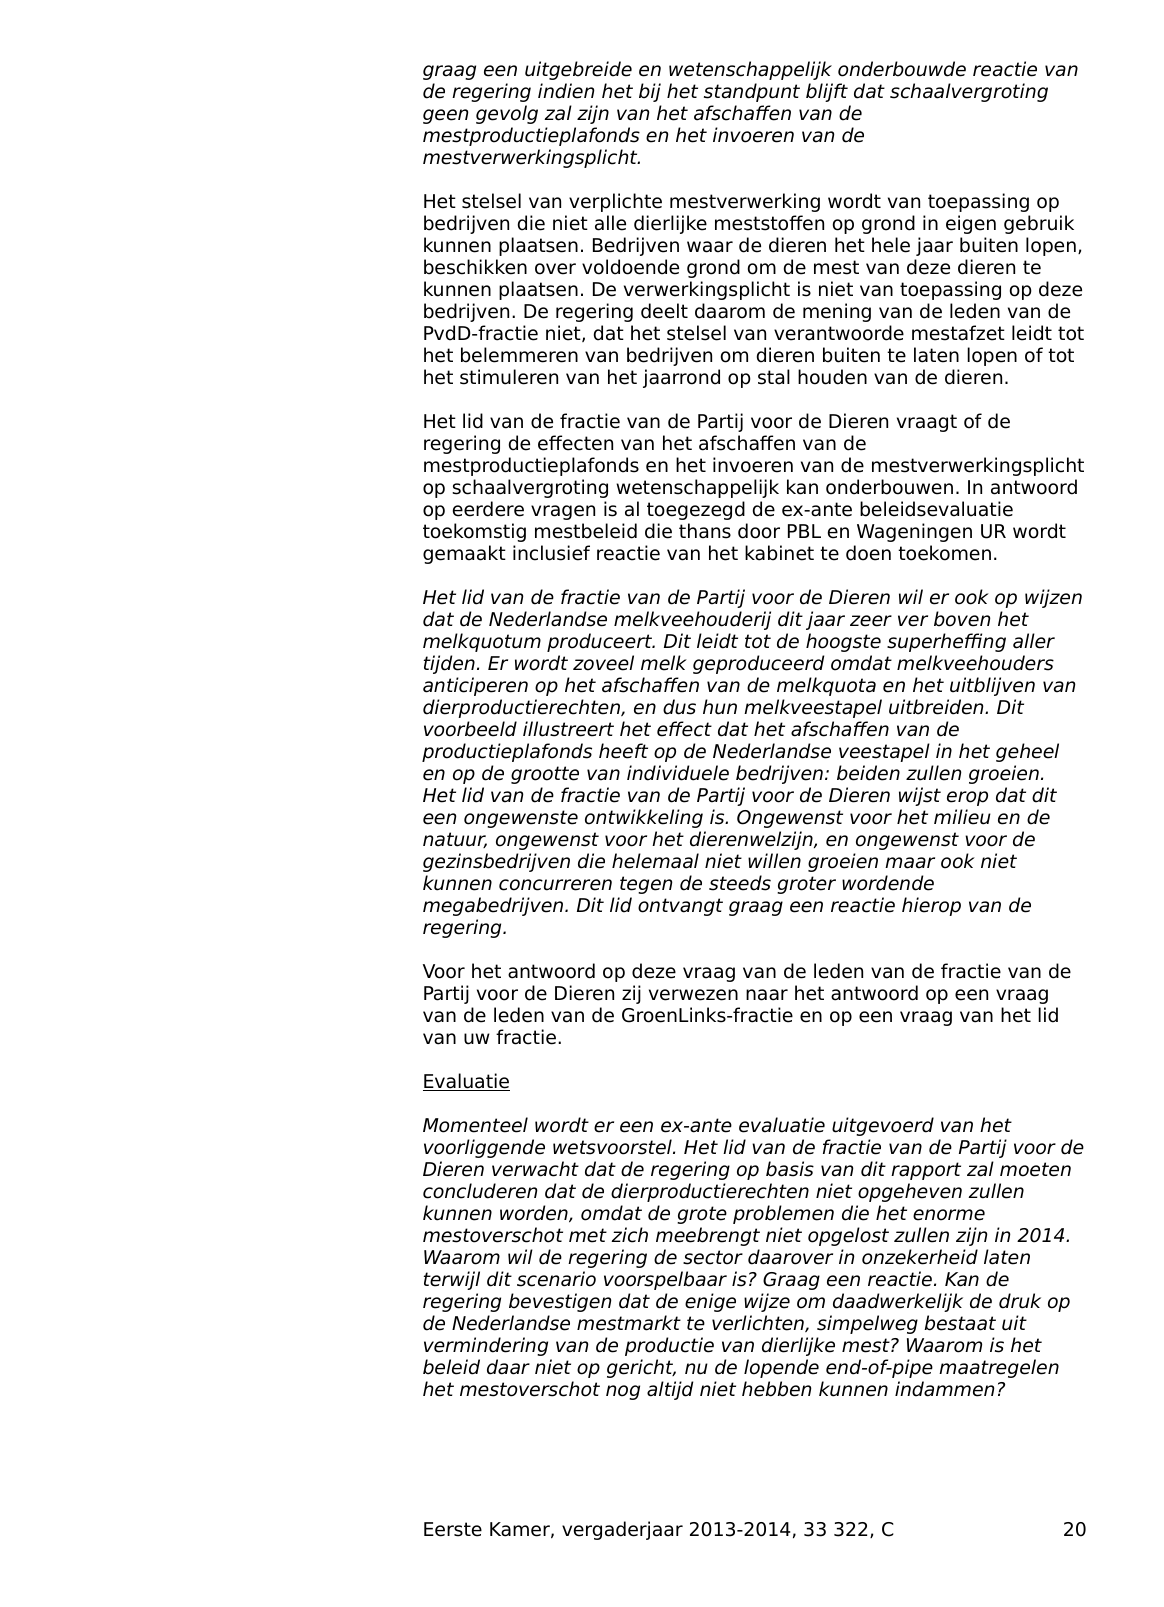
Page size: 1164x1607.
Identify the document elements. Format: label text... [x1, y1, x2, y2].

subtitle Evaluatie [422, 1071, 1087, 1093]
text graag een uitgebreide en wetenschappelijk onderbouwde reactie van de regering indien het bij het standpunt blijft dat schaalvergroting geen gevolg zal zijn van het afschaffen van de mestproductieplafonds en het invoeren van de mestverwerkingsplicht. [422, 59, 1087, 169]
text Het lid van de fractie van de Partij voor de Dieren vraagt of de regering de effecten van het afschaffen van de mestproductieplafonds en het invoeren van de mestverwerkingsplicht op schaalvergroting wetenschappelijk kan onderbouwen. In antwoord op eerdere vragen is al toegezegd de ex-ante beleidsevaluatie toekomstig mestbeleid die thans door PBL en Wageningen UR wordt gemaakt inclusief reactie van het kabinet te doen toekomen. [422, 411, 1087, 565]
text Momenteel wordt er een ex-ante evaluatie uitgevoerd van het voorliggende wetsvoorstel. Het lid van de fractie van de Partij voor de Dieren verwacht dat de regering op basis van dit rapport zal moeten concluderen dat de dierproductierechten niet opgeheven zullen kunnen worden, omdat de grote problemen die het enorme mestoverschot met zich meebrengt niet opgelost zullen zijn in 2014. Waarom wil de regering de sector daarover in onzekerheid laten terwijl dit scenario voorspelbaar is? Graag een reactie. Kan de regering bevestigen dat de enige wijze om daadwerkelijk de druk op de Nederlandse mestmarkt te verlichten, simpelweg bestaat uit vermindering van de productie van dierlijke mest? Waarom is het beleid daar niet op gericht, nu de lopende end-of-pipe maatregelen het mestoverschot nog altijd niet hebben kunnen indammen? [422, 1115, 1087, 1401]
text Het lid van de fractie van de Partij voor de Dieren wil er ook op wijzen dat de Nederlandse melkveehouderij dit jaar zeer ver boven het melkquotum produceert. Dit leidt tot de hoogste superheffing aller tijden. Er wordt zoveel melk geproduceerd omdat melkveehouders anticiperen op het afschaffen van de melkquota en het uitblijven van dierproductierechten, en dus hun melkveestapel uitbreiden. Dit voorbeeld illustreert het effect dat het afschaffen van de productieplafonds heeft op de Nederlandse veestapel in het geheel en op de grootte van individuele bedrijven: beiden zullen groeien. Het lid van de fractie van de Partij voor de Dieren wijst erop dat dit een ongewenste ontwikkeling is. Ongewenst voor het milieu en de natuur, ongewenst voor het dierenwelzijn, en ongewenst voor de gezinsbedrijven die helemaal niet willen groeien maar ook niet kunnen concurreren tegen de steeds groter wordende megabedrijven. Dit lid ontvangt graag een reactie hierop van de regering. [422, 587, 1087, 939]
text Het stelsel van verplichte mestverwerking wordt van toepassing op bedrijven die niet alle dierlijke meststoffen op grond in eigen gebruik kunnen plaatsen. Bedrijven waar de dieren het hele jaar buiten lopen, beschikken over voldoende grond om de mest van deze dieren te kunnen plaatsen. De verwerkingsplicht is niet van toepassing op deze bedrijven. De regering deelt daarom de mening van de leden van de PvdD-fractie niet, dat het stelsel van verantwoorde mestafzet leidt tot het belemmeren van bedrijven om dieren buiten te laten lopen of tot het stimuleren van het jaarrond op stal houden van de dieren. [422, 191, 1087, 389]
text Voor het antwoord op deze vraag van de leden van de fractie van de Partij voor de Dieren zij verwezen naar het antwoord op een vraag van de leden van de GroenLinks-fractie en op een vraag van het lid van uw fractie. [422, 961, 1087, 1049]
